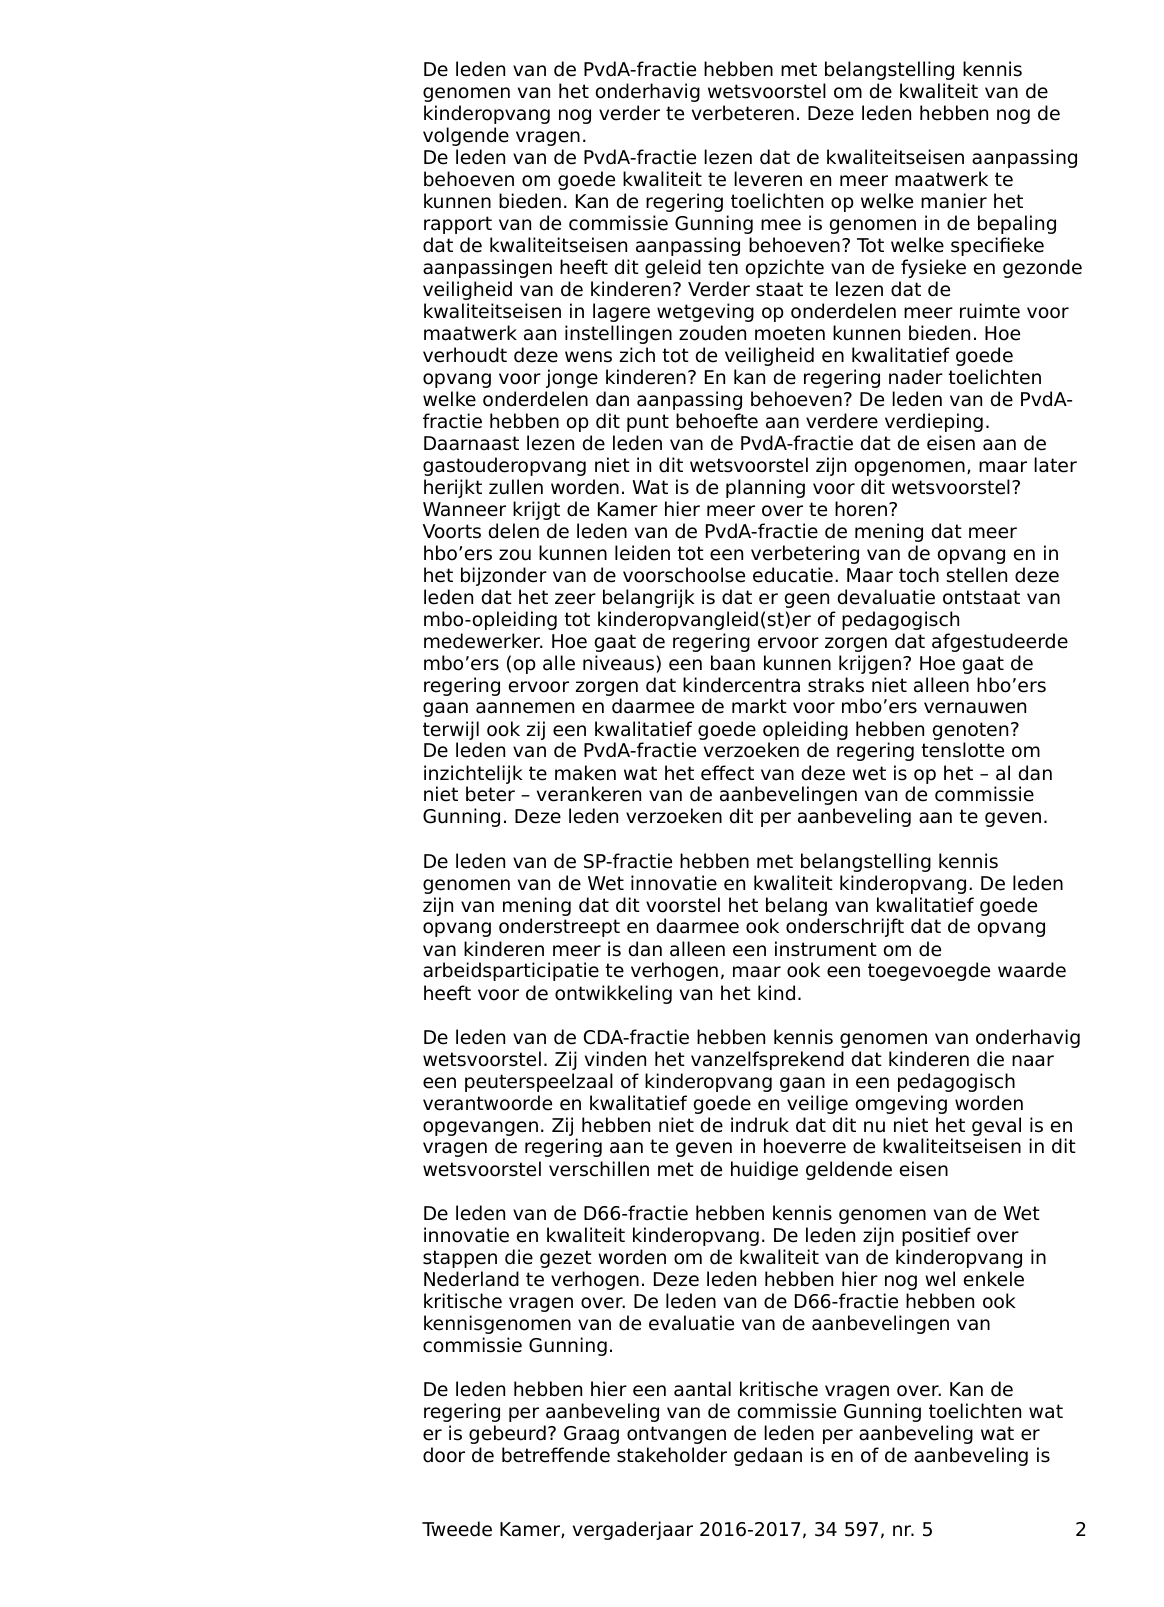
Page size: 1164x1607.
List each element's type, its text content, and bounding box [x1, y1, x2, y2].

text De leden van de D66-fractie hebben kennis genomen van de Wet innovatie en kwaliteit kinderopvang. De leden zijn positief over stappen die gezet worden om de kwaliteit van de kinderopvang in Nederland te verhogen. Deze leden hebben hier nog wel enkele kritische vragen over. De leden van de D66-fractie hebben ook kennisgenomen van de evaluatie van de aanbevelingen van commissie Gunning. [422, 1203, 1087, 1356]
text De leden van de SP-fractie hebben met belangstelling kennis genomen van de Wet innovatie en kwaliteit kinderopvang. De leden zijn van mening dat dit voorstel het belang van kwalitatief goede opvang onderstreept en daarmee ook onderschrijft dat de opvang van kinderen meer is dan alleen een instrument om de arbeidsparticipatie te verhogen, maar ook een toegevoegde waarde heeft voor de ontwikkeling van het kind. [422, 851, 1087, 1004]
text De leden hebben hier een aantal kritische vragen over. Kan de regering per aanbeveling van de commissie Gunning toelichten wat er is gebeurd? Graag ontvangen de leden per aanbeveling wat er door de betreffende stakeholder gedaan is en of de aanbeveling is [422, 1379, 1087, 1467]
text Voorts delen de leden van de PvdA-fractie de mening dat meer hbo’ers zou kunnen leiden tot een verbetering van de opvang en in het bijzonder van de voorschoolse educatie. Maar toch stellen deze leden dat het zeer belangrijk is dat er geen devaluatie ontstaat van mbo-opleiding tot kinderopvangleid(st)er of pedagogisch medewerker. Hoe gaat de regering ervoor zorgen dat afgestudeerde mbo’ers (op alle niveaus) een baan kunnen krijgen? Hoe gaat de regering ervoor zorgen dat kindercentra straks niet alleen hbo’ers gaan aannemen en daarmee de markt voor mbo’ers vernauwen terwijl ook zij een kwalitatief goede opleiding hebben genoten? [422, 521, 1087, 740]
text Daarnaast lezen de leden van de PvdA-fractie dat de eisen aan de gastouderopvang niet in dit wetsvoorstel zijn opgenomen, maar later herijkt zullen worden. Wat is de planning voor dit wetsvoorstel? Wanneer krijgt de Kamer hier meer over te horen? [422, 433, 1087, 521]
text De leden van de CDA-fractie hebben kennis genomen van onderhavig wetsvoorstel. Zij vinden het vanzelfsprekend dat kinderen die naar een peuterspeelzaal of kinderopvang gaan in een pedagogisch verantwoorde en kwalitatief goede en veilige omgeving worden opgevangen. Zij hebben niet de indruk dat dit nu niet het geval is en vragen de regering aan te geven in hoeverre de kwaliteitseisen in dit wetsvoorstel verschillen met de huidige geldende eisen [422, 1027, 1087, 1180]
text De leden van de PvdA-fractie hebben met belangstelling kennis genomen van het onderhavig wetsvoorstel om de kwaliteit van de kinderopvang nog verder te verbeteren. Deze leden hebben nog de volgende vragen. [422, 59, 1087, 147]
text De leden van de PvdA-fractie lezen dat de kwaliteitseisen aanpassing behoeven om goede kwaliteit te leveren en meer maatwerk te kunnen bieden. Kan de regering toelichten op welke manier het rapport van de commissie Gunning mee is genomen in de bepaling dat de kwaliteitseisen aanpassing behoeven? Tot welke specifieke aanpassingen heeft dit geleid ten opzichte van de fysieke en gezonde veiligheid van de kinderen? Verder staat te lezen dat de kwaliteitseisen in lagere wetgeving op onderdelen meer ruimte voor maatwerk aan instellingen zouden moeten kunnen bieden. Hoe verhoudt deze wens zich tot de veiligheid en kwalitatief goede opvang voor jonge kinderen? En kan de regering nader toelichten welke onderdelen dan aanpassing behoeven? De leden van de PvdA-fractie hebben op dit punt behoefte aan verdere verdieping. [422, 147, 1087, 433]
text De leden van de PvdA-fractie verzoeken de regering tenslotte om inzichtelijk te maken wat het effect van deze wet is op het – al dan niet beter – verankeren van de aanbevelingen van de commissie Gunning. Deze leden verzoeken dit per aanbeveling aan te geven. [422, 740, 1087, 828]
